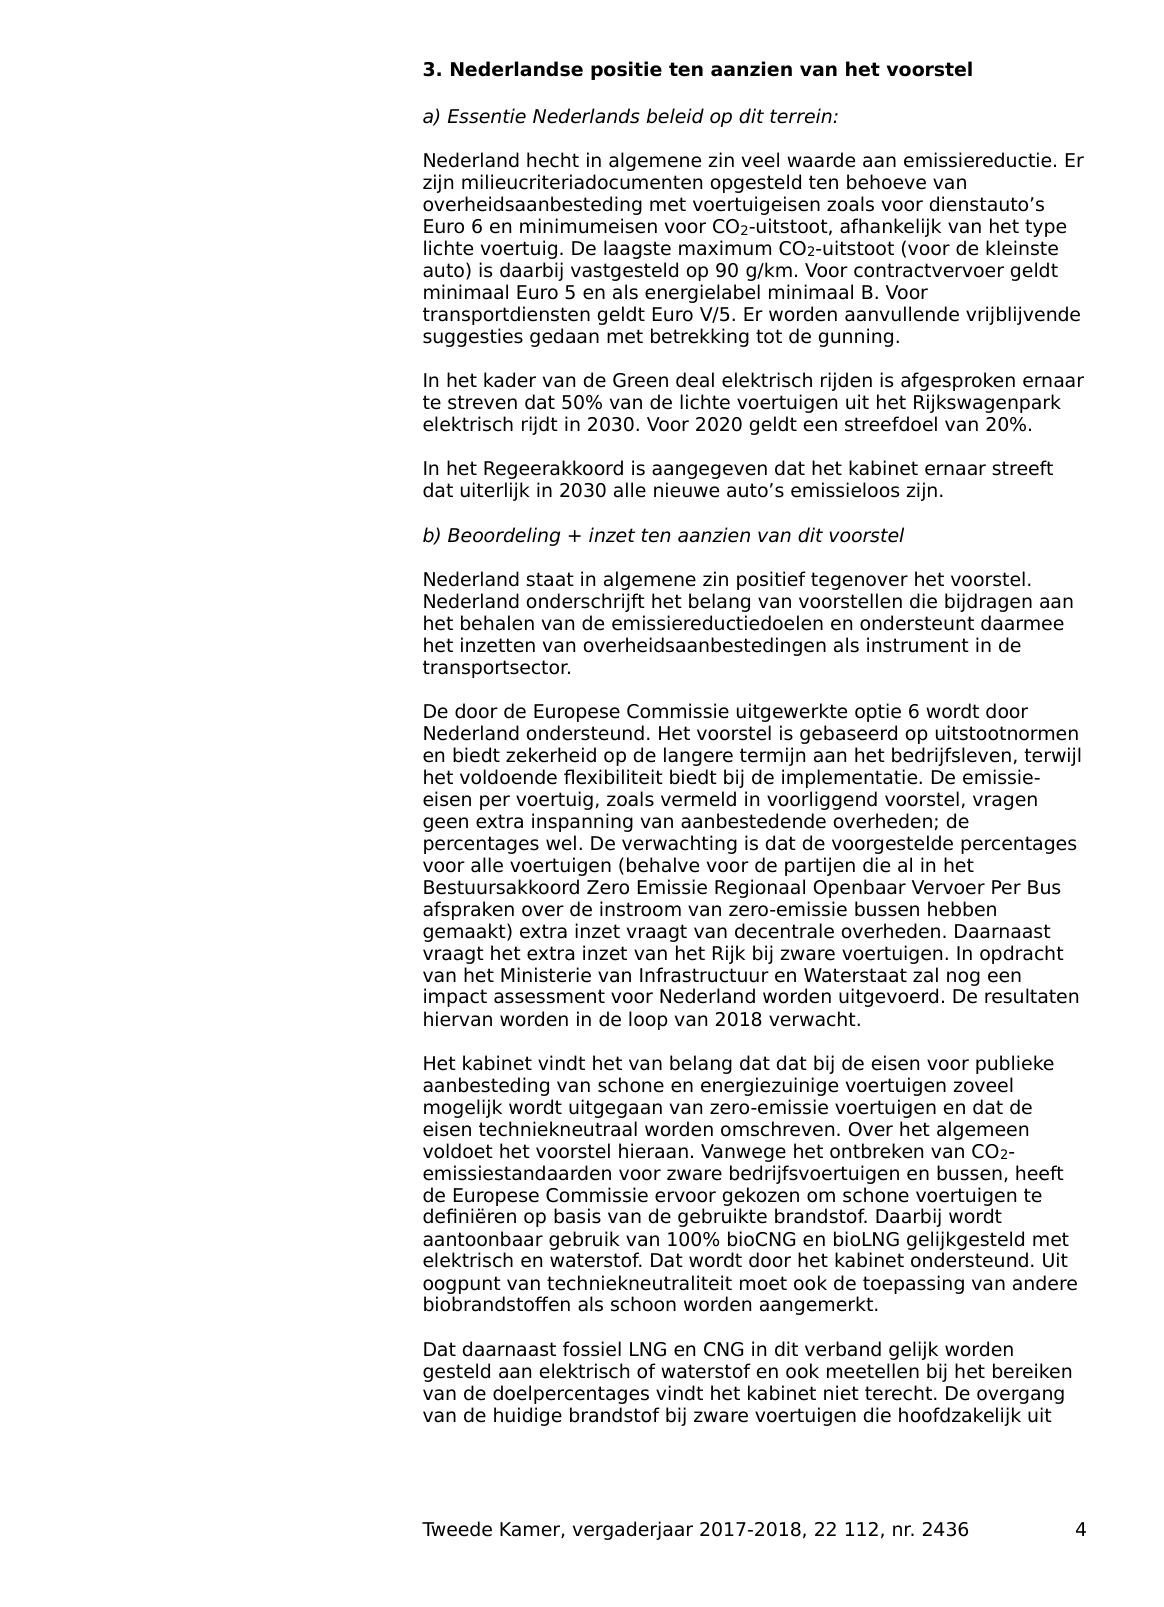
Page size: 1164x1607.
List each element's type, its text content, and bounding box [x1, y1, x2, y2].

text Dat daarnaast fossiel LNG en CNG in dit verband gelijk worden gesteld aan elektrisch of waterstof en ook meetellen bij het bereiken van de doelpercentages vindt het kabinet niet terecht. De overgang van de huidige brandstof bij zware voertuigen die hoofdzakelijk uit [422, 1338, 1087, 1426]
subtitle b) Beoordeling + inzet ten aanzien van dit voorstel [422, 524, 1087, 546]
subtitle 3. Nederlandse positie ten aanzien van het voorstel [422, 59, 1087, 81]
text De door de Europese Commissie uitgewerkte optie 6 wordt door Nederland ondersteund. Het voorstel is gebaseerd op uitstootnormen en biedt zekerheid op de langere termijn aan het bedrijfsleven, terwijl het voldoende flexibiliteit biedt bij de implementatie. De emissie-eisen per voertuig, zoals vermeld in voorliggend voorstel, vragen geen extra inspanning van aanbestedende overheden; de percentages wel. De verwachting is dat de voorgestelde percentages voor alle voertuigen (behalve voor de partijen die al in het Bestuursakkoord Zero Emissie Regionaal Openbaar Vervoer Per Bus afspraken over de instroom van zero-emissie bussen hebben gemaakt) extra inzet vraagt van decentrale overheden. Daarnaast vraagt het extra inzet van het Rijk bij zware voertuigen. In opdracht van het Ministerie van Infrastructuur en Waterstaat zal nog een impact assessment voor Nederland worden uitgevoerd. De resultaten hiervan worden in de loop van 2018 verwacht. [422, 701, 1087, 1030]
text Nederland hecht in algemene zin veel waarde aan emissiereductie. Er zijn milieucriteriadocumenten opgesteld ten behoeve van overheidsaanbesteding met voertuigeisen zoals voor dienstauto’s Euro 6 en minimumeisen voor CO2-uitstoot, afhankelijk van het type lichte voertuig. De laagste maximum CO2-uitstoot (voor de kleinste auto) is daarbij vastgesteld op 90 g/km. Voor contractvervoer geldt minimaal Euro 5 en als energielabel minimaal B. Voor transportdiensten geldt Euro V/5. Er worden aanvullende vrijblijvende suggesties gedaan met betrekking tot de gunning. [422, 150, 1087, 348]
text In het Regeerakkoord is aangegeven dat het kabinet ernaar streeft dat uiterlijk in 2030 alle nieuwe auto’s emissieloos zijn. [422, 458, 1087, 502]
text Het kabinet vindt het van belang dat dat bij de eisen voor publieke aanbesteding van schone en energiezuinige voertuigen zoveel mogelijk wordt uitgegaan van zero-emissie voertuigen en dat de eisen techniekneutraal worden omschreven. Over het algemeen voldoet het voorstel hieraan. Vanwege het ontbreken van CO2-emissiestandaarden voor zware bedrijfsvoertuigen en bussen, heeft de Europese Commissie ervoor gekozen om schone voertuigen te definiëren op basis van de gebruikte brandstof. Daarbij wordt aantoonbaar gebruik van 100% bioCNG en bioLNG gelijkgesteld met elektrisch en waterstof. Dat wordt door het kabinet ondersteund. Uit oogpunt van techniekneutraliteit moet ook de toepassing van andere biobrandstoffen als schoon worden aangemerkt. [422, 1053, 1087, 1316]
text Nederland staat in algemene zin positief tegenover het voorstel. Nederland onderschrijft het belang van voorstellen die bijdragen aan het behalen van de emissiereductiedoelen en ondersteunt daarmee het inzetten van overheidsaanbestedingen als instrument in de transportsector. [422, 569, 1087, 678]
subtitle a) Essentie Nederlands beleid op dit terrein: [422, 106, 1087, 128]
text In het kader van de Green deal elektrisch rijden is afgesproken ernaar te streven dat 50% van de lichte voertuigen uit het Rijkswagenpark elektrisch rijdt in 2030. Voor 2020 geldt een streefdoel van 20%. [422, 370, 1087, 436]
